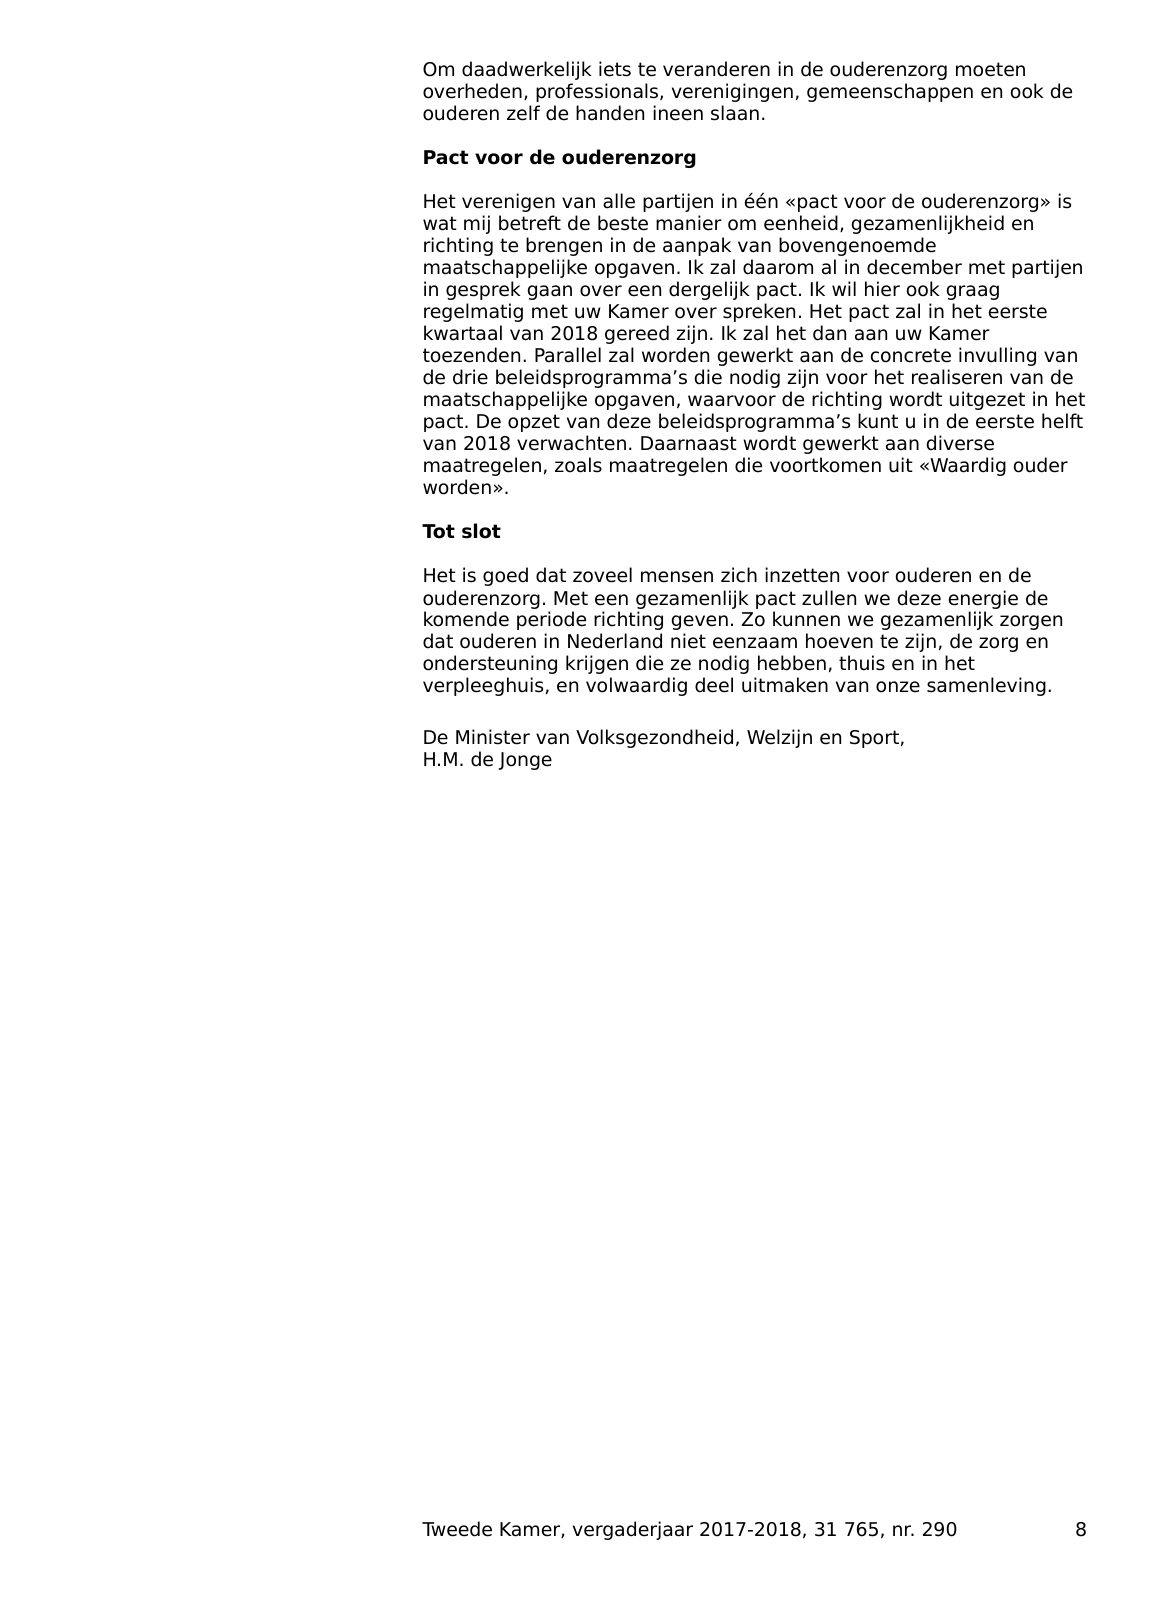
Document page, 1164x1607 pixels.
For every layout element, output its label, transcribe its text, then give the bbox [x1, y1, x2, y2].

text Om daadwerkelijk iets te veranderen in de ouderenzorg moeten overheden, professionals, verenigingen, gemeenschappen en ook de ouderen zelf de handen ineen slaan. [422, 59, 1087, 125]
subtitle Pact voor de ouderenzorg [422, 147, 1087, 169]
text Het is goed dat zoveel mensen zich inzetten voor ouderen en de ouderenzorg. Met een gezamenlijk pact zullen we deze energie de komende periode richting geven. Zo kunnen we gezamenlijk zorgen dat ouderen in Nederland niet eenzaam hoeven te zijn, de zorg en ondersteuning krijgen die ze nodig hebben, thuis en in het verpleeghuis, en volwaardig deel uitmaken van onze samenleving. [422, 565, 1087, 697]
subtitle Tot slot [422, 521, 1087, 543]
text De Minister van Volksgezondheid, Welzijn en Sport, H.M. de Jonge [422, 727, 1087, 771]
text Het verenigen van alle partijen in één «pact voor de ouderenzorg» is wat mij betreft de beste manier om eenheid, gezamenlijkheid en richting te brengen in de aanpak van bovengenoemde maatschappelijke opgaven. Ik zal daarom al in december met partijen in gesprek gaan over een dergelijk pact. Ik wil hier ook graag regelmatig met uw Kamer over spreken. Het pact zal in het eerste kwartaal van 2018 gereed zijn. Ik zal het dan aan uw Kamer toezenden. Parallel zal worden gewerkt aan de concrete invulling van de drie beleidsprogramma’s die nodig zijn voor het realiseren van de maatschappelijke opgaven, waarvoor de richting wordt uitgezet in het pact. De opzet van deze beleidsprogramma’s kunt u in de eerste helft van 2018 verwachten. Daarnaast wordt gewerkt aan diverse maatregelen, zoals maatregelen die voortkomen uit «Waardig ouder worden». [422, 191, 1087, 499]
